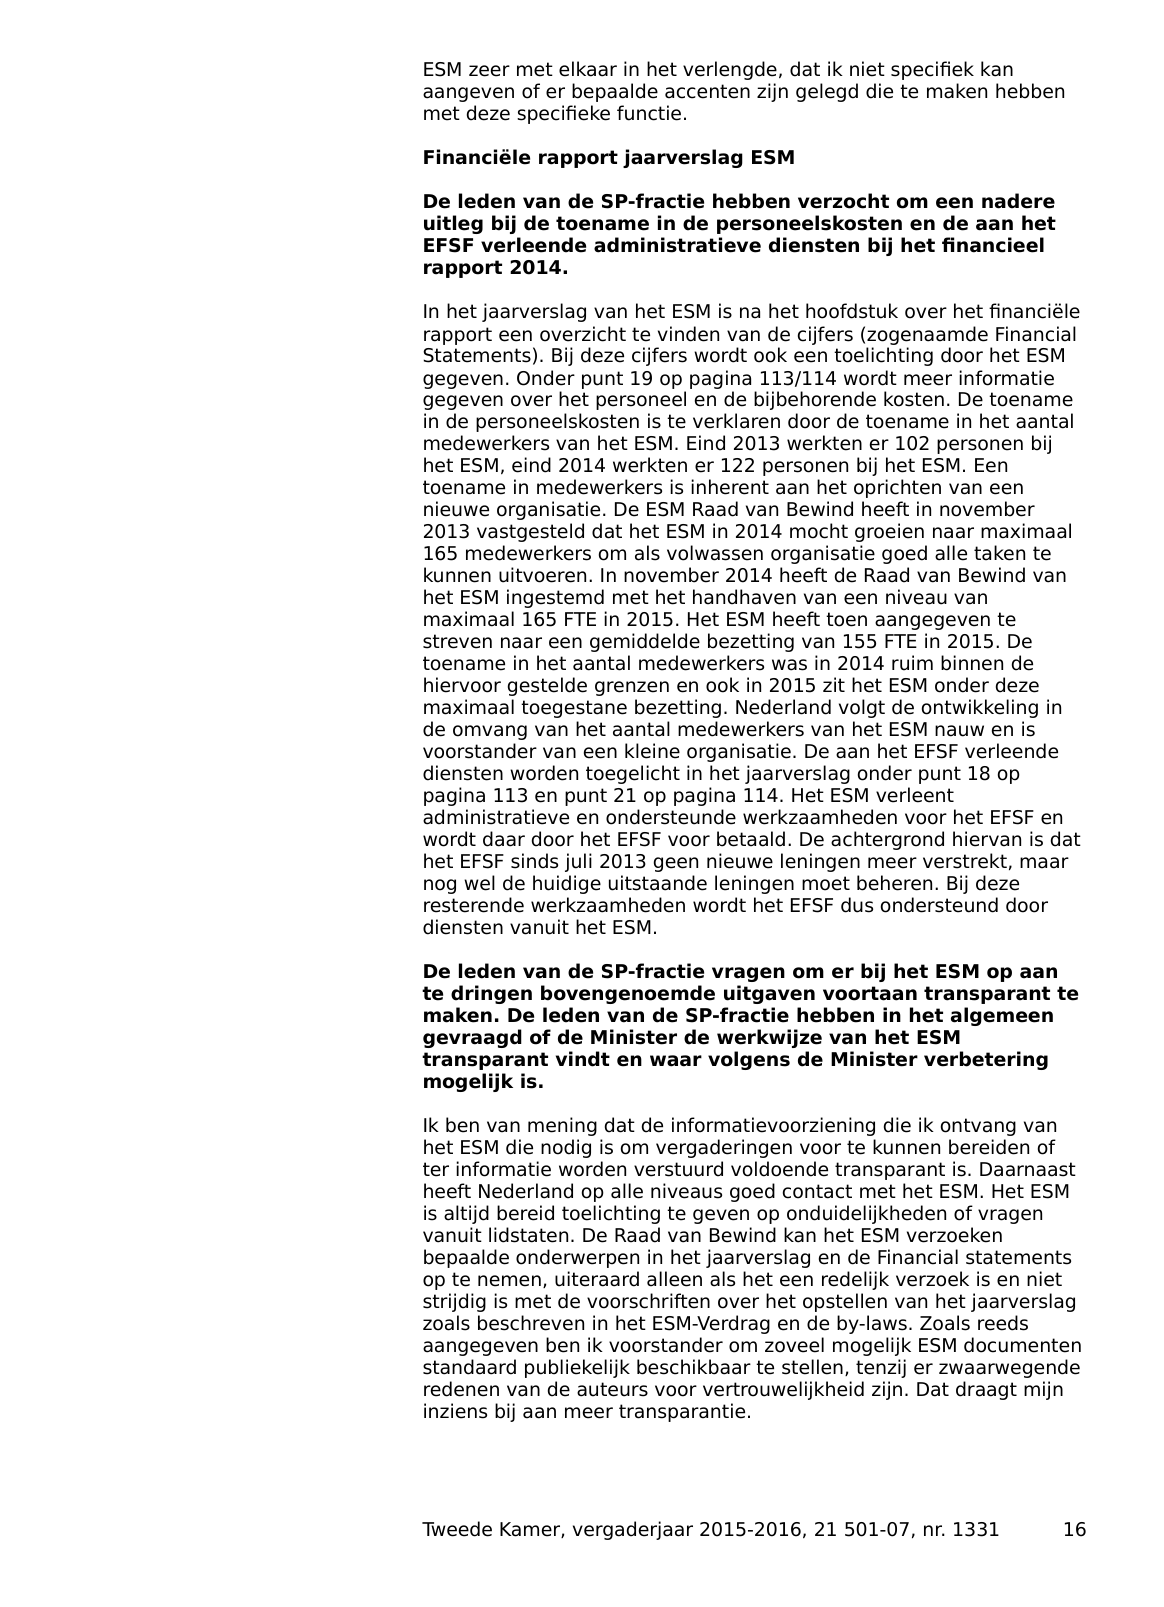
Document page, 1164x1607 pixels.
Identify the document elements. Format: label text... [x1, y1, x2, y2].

text De leden van de SP-fractie vragen om er bij het ESM op aan te dringen bovengenoemde uitgaven voortaan transparant te maken. De leden van de SP-fractie hebben in het algemeen gevraagd of de Minister de werkwijze van het ESM transparant vindt en waar volgens de Minister verbetering mogelijk is. [422, 961, 1087, 1093]
text ESM zeer met elkaar in het verlengde, dat ik niet specifiek kan aangeven of er bepaalde accenten zijn gelegd die te maken hebben met deze specifieke functie. [422, 59, 1087, 125]
subtitle Financiële rapport jaarverslag ESM [422, 147, 1087, 169]
text De leden van de SP-fractie hebben verzocht om een nadere uitleg bij de toename in de personeelskosten en de aan het EFSF verleende administratieve diensten bij het financieel rapport 2014. [422, 191, 1087, 279]
text In het jaarverslag van het ESM is na het hoofdstuk over het financiële rapport een overzicht te vinden van de cijfers (zogenaamde Financial Statements). Bij deze cijfers wordt ook een toelichting door het ESM gegeven. Onder punt 19 op pagina 113/114 wordt meer informatie gegeven over het personeel en de bijbehorende kosten. De toename in de personeelskosten is te verklaren door de toename in het aantal medewerkers van het ESM. Eind 2013 werkten er 102 personen bij het ESM, eind 2014 werkten er 122 personen bij het ESM. Een toename in medewerkers is inherent aan het oprichten van een nieuwe organisatie. De ESM Raad van Bewind heeft in november 2013 vastgesteld dat het ESM in 2014 mocht groeien naar maximaal 165 medewerkers om als volwassen organisatie goed alle taken te kunnen uitvoeren. In november 2014 heeft de Raad van Bewind van het ESM ingestemd met het handhaven van een niveau van maximaal 165 FTE in 2015. Het ESM heeft toen aangegeven te streven naar een gemiddelde bezetting van 155 FTE in 2015. De toename in het aantal medewerkers was in 2014 ruim binnen de hiervoor gestelde grenzen en ook in 2015 zit het ESM onder deze maximaal toegestane bezetting. Nederland volgt de ontwikkeling in de omvang van het aantal medewerkers van het ESM nauw en is voorstander van een kleine organisatie. De aan het EFSF verleende diensten worden toegelicht in het jaarverslag onder punt 18 op pagina 113 en punt 21 op pagina 114. Het ESM verleent administratieve en ondersteunde werkzaamheden voor het EFSF en wordt daar door het EFSF voor betaald. De achtergrond hiervan is dat het EFSF sinds juli 2013 geen nieuwe leningen meer verstrekt, maar nog wel de huidige uitstaande leningen moet beheren. Bij deze resterende werkzaamheden wordt het EFSF dus ondersteund door diensten vanuit het ESM. [422, 301, 1087, 939]
text Ik ben van mening dat de informatievoorziening die ik ontvang van het ESM die nodig is om vergaderingen voor te kunnen bereiden of ter informatie worden verstuurd voldoende transparant is. Daarnaast heeft Nederland op alle niveaus goed contact met het ESM. Het ESM is altijd bereid toelichting te geven op onduidelijkheden of vragen vanuit lidstaten. De Raad van Bewind kan het ESM verzoeken bepaalde onderwerpen in het jaarverslag en de Financial statements op te nemen, uiteraard alleen als het een redelijk verzoek is en niet strijdig is met de voorschriften over het opstellen van het jaarverslag zoals beschreven in het ESM-Verdrag en de by-laws. Zoals reeds aangegeven ben ik voorstander om zoveel mogelijk ESM documenten standaard publiekelijk beschikbaar te stellen, tenzij er zwaarwegende redenen van de auteurs voor vertrouwelijkheid zijn. Dat draagt mijn inziens bij aan meer transparantie. [422, 1115, 1087, 1423]
